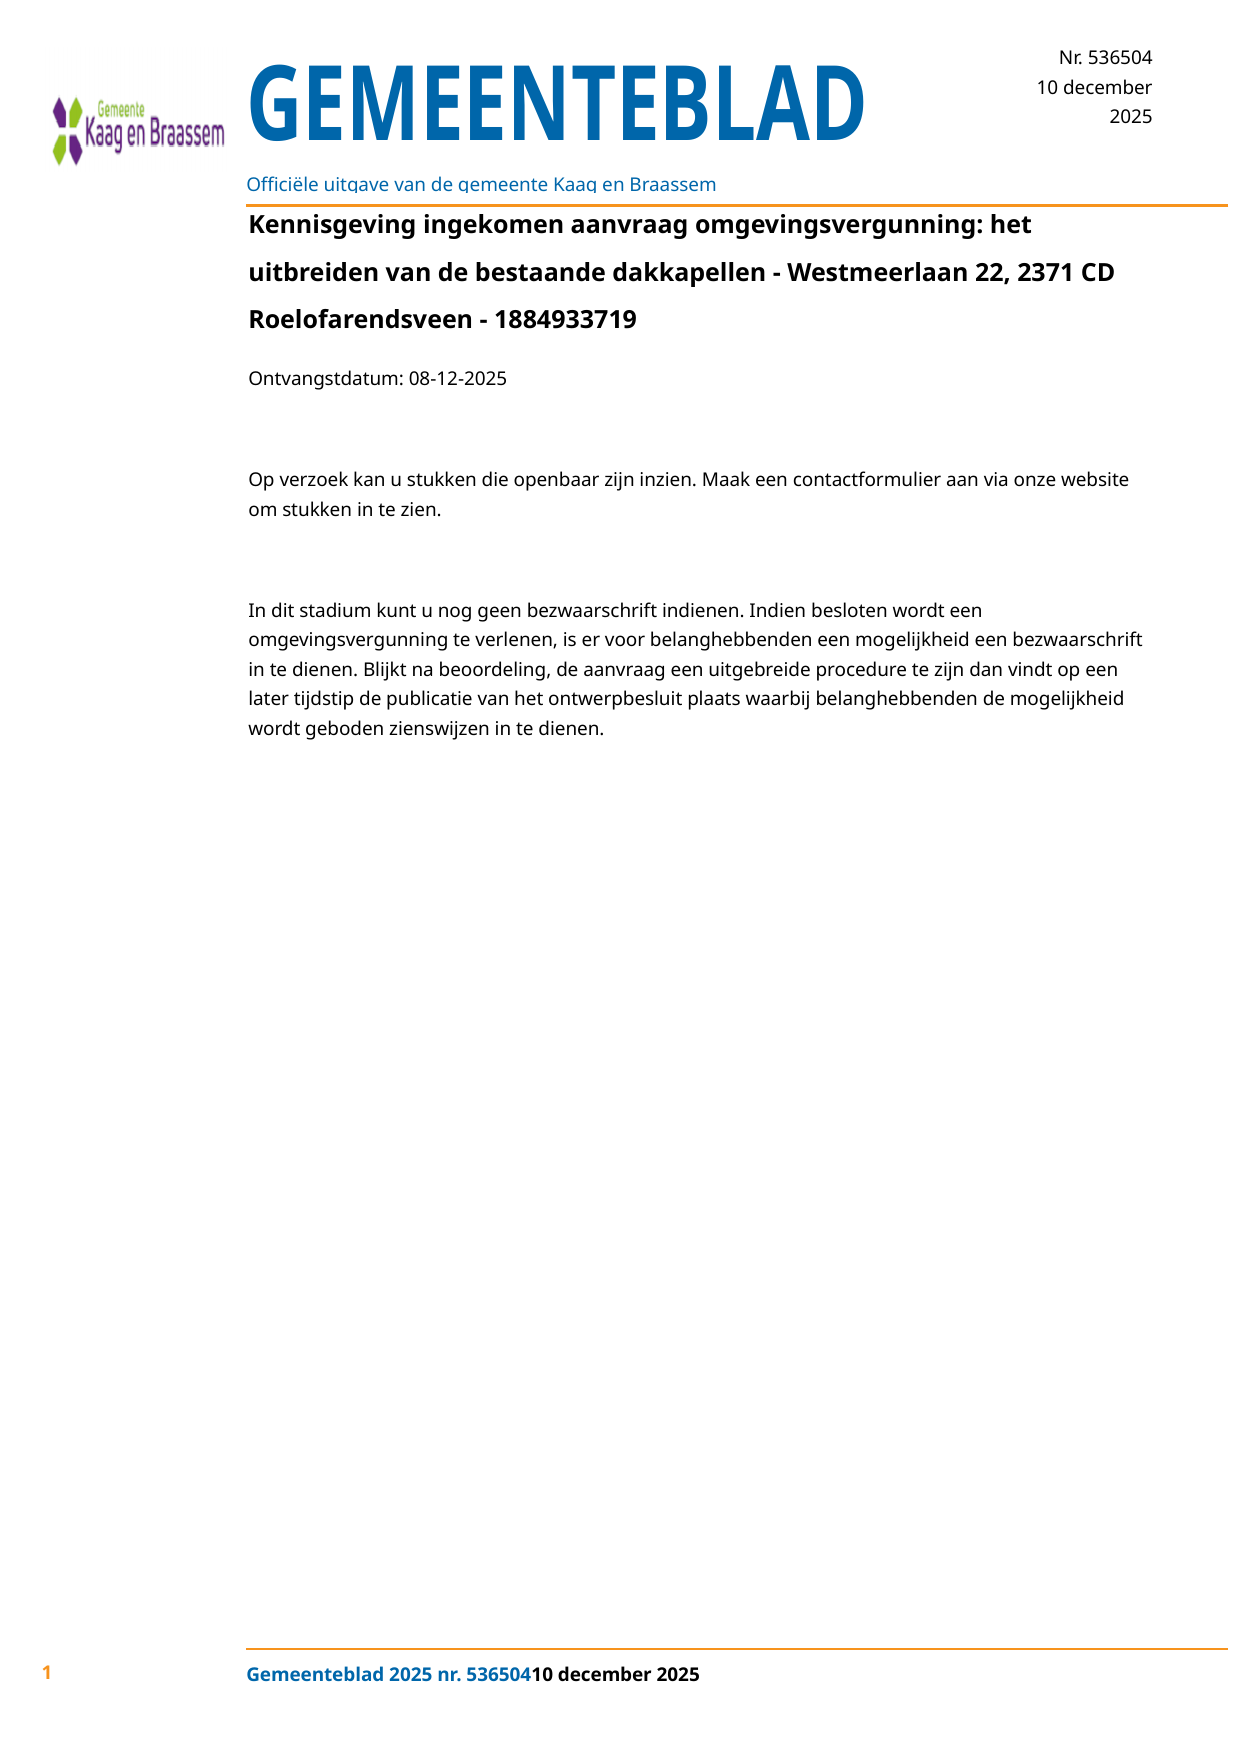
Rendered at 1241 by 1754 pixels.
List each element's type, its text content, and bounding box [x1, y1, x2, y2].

text In dit stadium kunt u nog geen bezwaarschrift indienen. Indien besloten wordt een omgevingsvergunning te verlenen, is er voor belanghebbenden een mogelijkheid een bezwaarschrift in te dienen. Blijkt na beoordeling, de aanvraag een uitgebreide procedure te zijn dan vindt op een later tijdstip de publicatie van het ontwerpbesluit plaats waarbij belanghebbenden de mogelijkheid wordt geboden zienswijzen in te dienen. [248, 597, 1152, 741]
text Kennisgeving ingekomen aanvraag omgevingsvergunning: het uitbreiden van de bestaande dakkapellen - Westmeerlaan 22, 2371 CD Roelofarendsveen - 1884933719 [248, 207, 1152, 336]
picture [41, 47, 231, 172]
text Op verzoek kan u stukken die openbaar zijn inzien. Maak een contactformulier aan via onze website om stukken in te zien. [248, 466, 1152, 522]
text Ontvangstdatum: 08-12-2025 [248, 366, 1152, 391]
